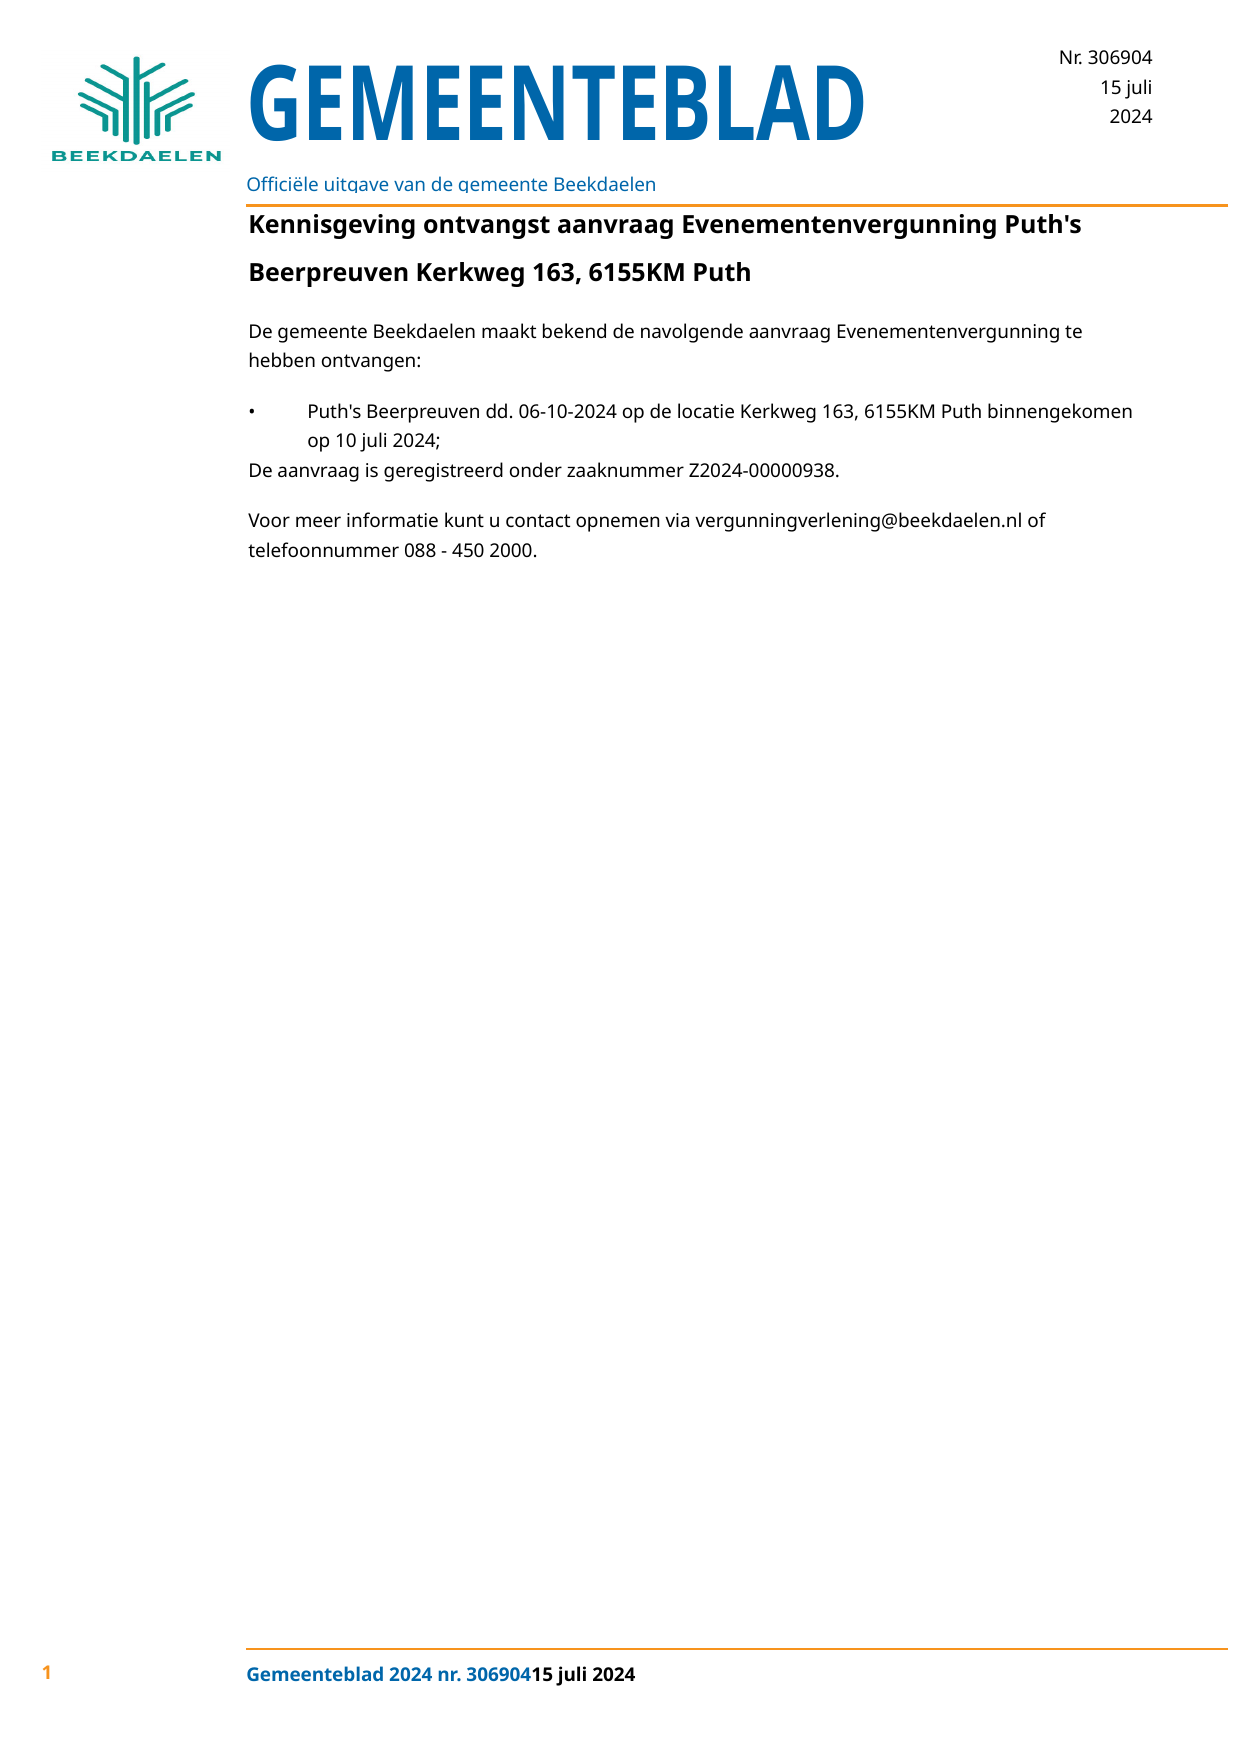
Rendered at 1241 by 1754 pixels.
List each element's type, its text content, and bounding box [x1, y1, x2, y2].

picture [41, 47, 231, 172]
text Kennisgeving ontvangst aanvraag Evenementenvergunning Puth's Beerpreuven Kerkweg 163, 6155KM Puth [248, 207, 1152, 288]
list Puth's Beerpreuven dd. 06-10-2024 op de locatie Kerkweg 163, 6155KM Puth binnengekomen op 10 juli 2024; [248, 398, 1152, 453]
text De aanvraag is geregistreerd onder zaaknummer Z2024-00000938. [248, 457, 1152, 483]
text Voor meer informatie kunt u contact opnemen via vergunningverlening@beekdaelen.nl of telefoonnummer 088 - 450 2000. [248, 507, 1152, 563]
text De gemeente Beekdaelen maakt bekend de navolgende aanvraag Evenementenvergunning te hebben ontvangen: [248, 318, 1152, 373]
